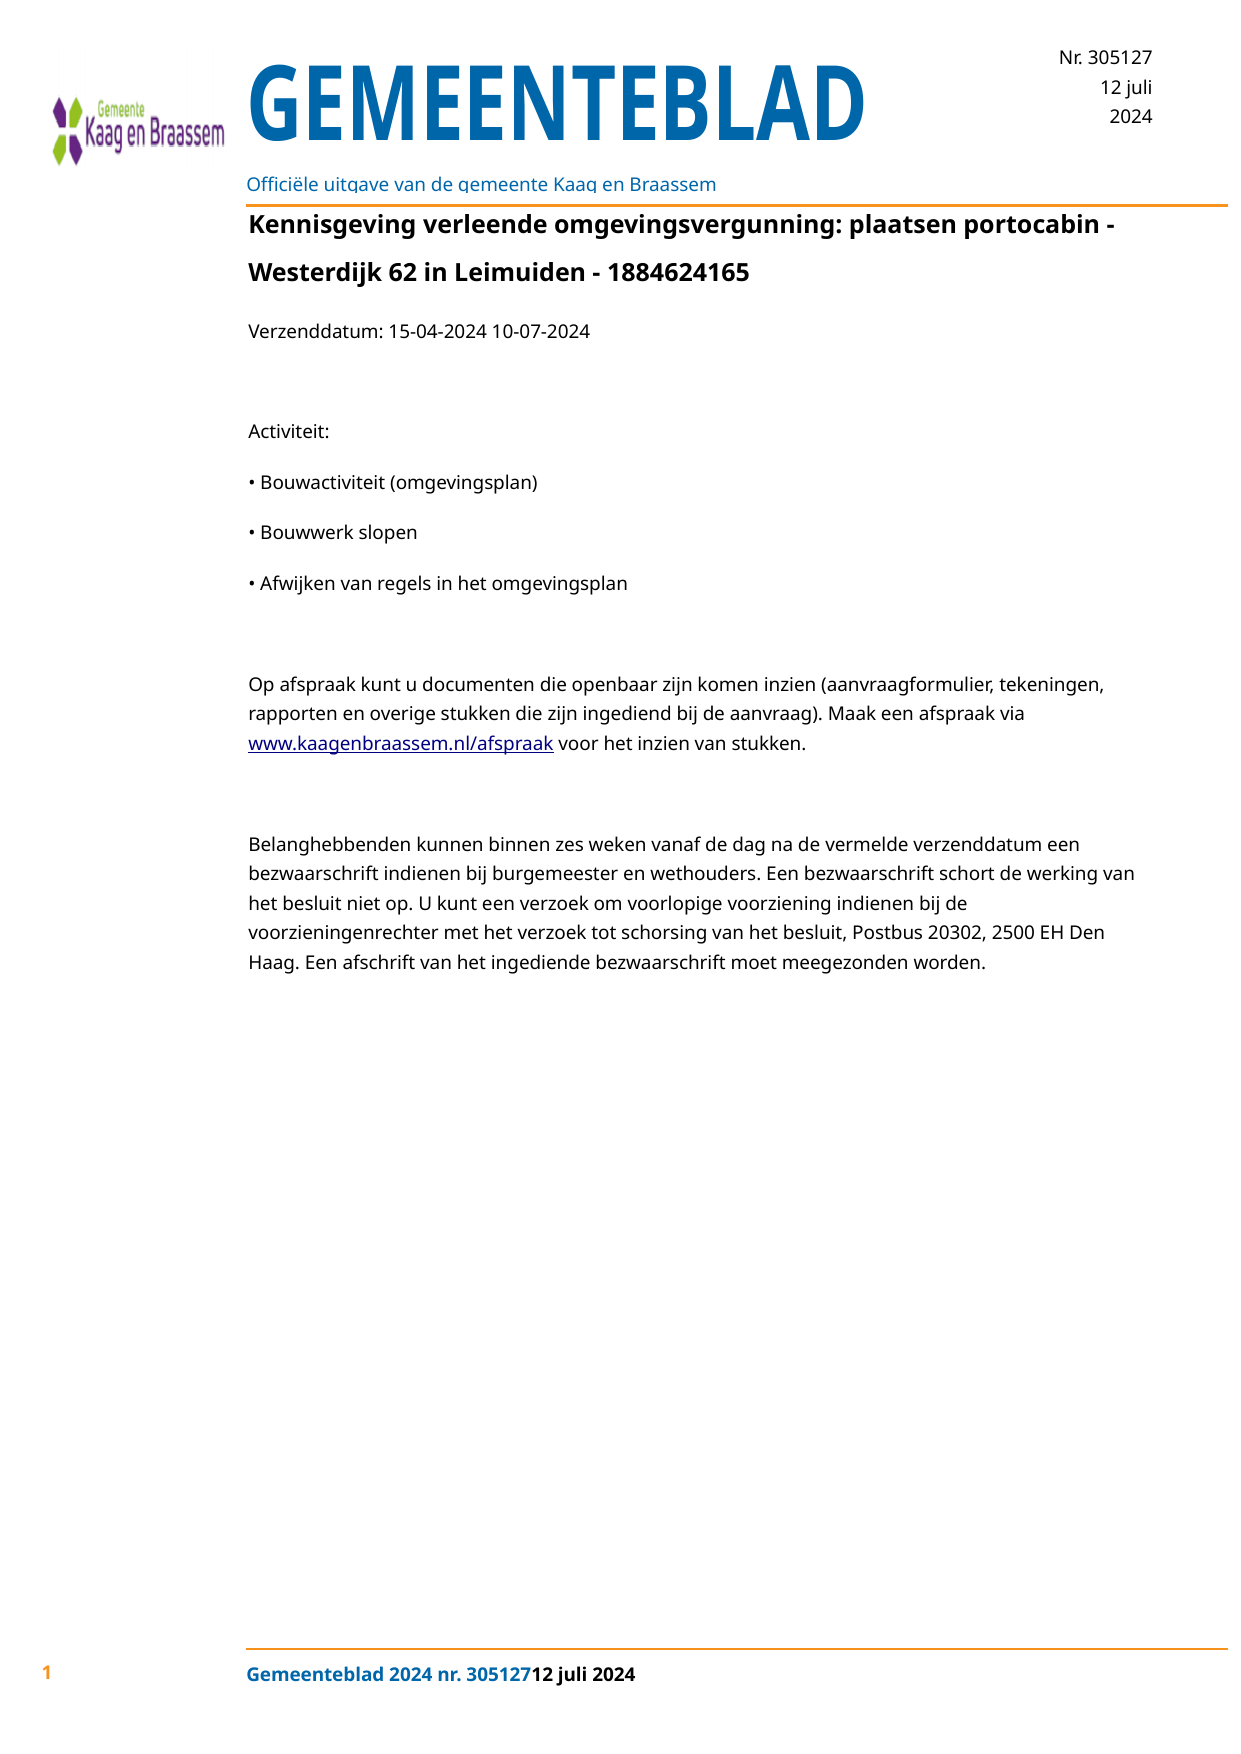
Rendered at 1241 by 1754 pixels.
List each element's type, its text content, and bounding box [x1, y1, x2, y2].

text • Bouwwerk slopen [248, 519, 1152, 545]
picture [41, 47, 231, 172]
text Verzenddatum: 15-04-2024 10-07-2024 [248, 318, 1152, 344]
text • Bouwactiviteit (omgevingsplan) [248, 469, 1152, 495]
text Belanghebbenden kunnen binnen zes weken vanaf de dag na de vermelde verzenddatum een bezwaarschrift indienen bij burgemeester en wethouders. Een bezwaarschrift schort de werking van het besluit niet op. U kunt een verzoek om voorlopige voorziening indienen bij de voorzieningenrechter met het verzoek tot schorsing van het besluit, Postbus 20302, 2500 EH Den Haag. Een afschrift van het ingediende bezwaarschrift moet meegezonden worden. [248, 831, 1152, 975]
text • Afwijken van regels in het omgevingsplan [248, 570, 1152, 596]
text Op afspraak kunt u documenten die openbaar zijn komen inzien (aanvraagformulier, tekeningen, rapporten en overige stukken die zijn ingediend bij de aanvraag). Maak een afspraak via www.kaagenbraassem.nl/afspraak voor het inzien van stukken. [248, 671, 1152, 756]
text Activiteit: [248, 419, 1152, 444]
text Kennisgeving verleende omgevingsvergunning: plaatsen portocabin - Westerdijk 62 in Leimuiden - 1884624165 [248, 207, 1152, 288]
